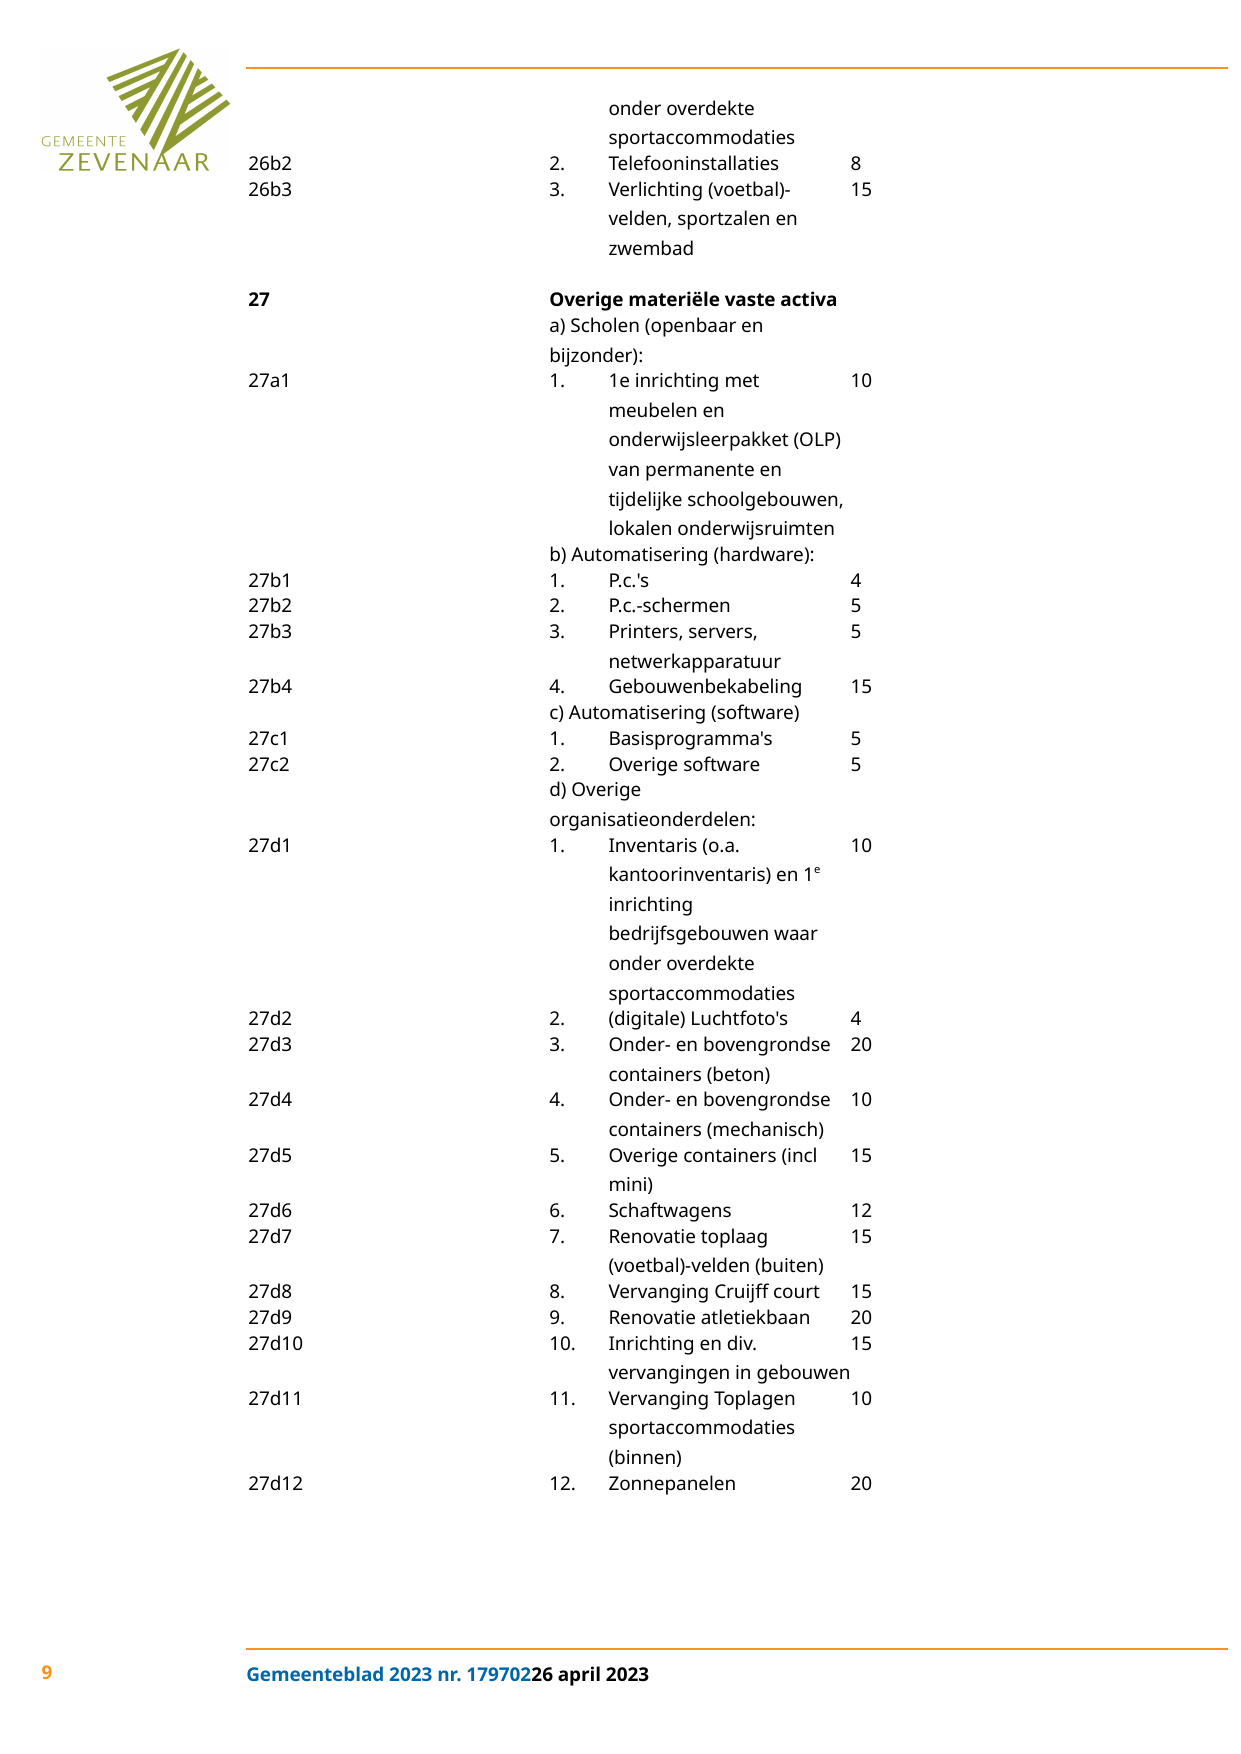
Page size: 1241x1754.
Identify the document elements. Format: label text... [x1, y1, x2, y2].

table_cell 5 [850, 593, 1152, 618]
table_cell [850, 699, 1152, 725]
table_cell Onder- en bovengrondse containers (beton) [549, 1031, 850, 1087]
table_cell Overige materiële vaste activa [549, 286, 850, 312]
table_cell [248, 261, 549, 286]
table_cell [248, 777, 549, 832]
table_cell (digitale) Luchtfoto's [549, 1006, 850, 1031]
table_cell Renovatie atletiekbaan [549, 1304, 850, 1330]
table_cell Telefooninstallaties [549, 150, 850, 176]
table_cell 4 [850, 567, 1152, 593]
table_cell 15 [850, 1142, 1152, 1197]
table_cell Schaftwagens [549, 1197, 850, 1223]
table_cell 4 [850, 1006, 1152, 1031]
table_cell 12 [850, 1197, 1152, 1223]
table_cell c) Automatisering (software) [549, 699, 850, 725]
table_cell 10 [850, 1385, 1152, 1470]
table_cell [850, 95, 1152, 150]
table_cell Overige containers (incl mini) [549, 1142, 850, 1197]
table_cell Zonnepanelen [549, 1470, 850, 1496]
table_cell [549, 261, 850, 286]
table_cell 10 [850, 368, 1152, 541]
table_cell 15 [850, 674, 1152, 699]
table_cell 5 [850, 725, 1152, 751]
table_cell a) Scholen (openbaar en bijzonder): [549, 312, 850, 367]
table_cell Printers, servers, netwerkapparatuur [549, 618, 850, 674]
table_cell 26b2 [248, 150, 549, 176]
table_cell 27d9 [248, 1304, 549, 1330]
table_cell [248, 699, 549, 725]
table_cell P.c.-schermen [549, 593, 850, 618]
table_cell 5 [850, 751, 1152, 777]
table_cell Vervanging Toplagen sportaccommodaties (binnen) [549, 1385, 850, 1470]
table_cell 27d4 [248, 1087, 549, 1142]
table_cell 27d3 [248, 1031, 549, 1087]
table_cell Overige software [549, 751, 850, 777]
table_cell Inventaris (o.a. kantoorinventaris) en 1e inrichting bedrijfsgebouwen waar onder overdekte sportaccommodaties [549, 832, 850, 1006]
table_cell 27b2 [248, 593, 549, 618]
table_cell [248, 312, 549, 367]
table_cell 27b4 [248, 674, 549, 699]
table_cell Inrichting en div. vervangingen in gebouwen [549, 1330, 850, 1385]
table_cell 27d12 [248, 1470, 549, 1496]
table_cell 15 [850, 176, 1152, 261]
table_cell 10 [850, 1087, 1152, 1142]
table_cell 15 [850, 1278, 1152, 1304]
table_cell 27a1 [248, 368, 549, 541]
table_cell Verlichting (voetbal)-velden, sportzalen en zwembad [549, 176, 850, 261]
table_cell [850, 261, 1152, 286]
table_cell 27c1 [248, 725, 549, 751]
table_cell 20 [850, 1031, 1152, 1087]
table_cell [248, 95, 549, 150]
table_cell Basisprogramma's [549, 725, 850, 751]
table_cell 27d1 [248, 832, 549, 1006]
table_cell P.c.'s [549, 567, 850, 593]
table_cell 15 [850, 1223, 1152, 1278]
table_cell 27 [248, 286, 549, 312]
table_cell 27d10 [248, 1330, 549, 1385]
table_cell 27d8 [248, 1278, 549, 1304]
table_cell 26b3 [248, 176, 549, 261]
table_cell 5 [850, 618, 1152, 674]
table_cell 8 [850, 150, 1152, 176]
table_cell 20 [850, 1304, 1152, 1330]
table_cell [248, 541, 549, 567]
table_cell onder overdekte sportaccommodaties [549, 95, 850, 150]
table_cell 27c2 [248, 751, 549, 777]
table_cell Vervanging Cruijff court [549, 1278, 850, 1304]
table_cell b) Automatisering (hardware): [549, 541, 850, 567]
table_cell 27d11 [248, 1385, 549, 1470]
table_cell [850, 312, 1152, 367]
table_cell 27d5 [248, 1142, 549, 1197]
table_cell Renovatie toplaag (voetbal)-velden (buiten) [549, 1223, 850, 1278]
table_cell 27b1 [248, 567, 549, 593]
table_cell 1e inrichting met meubelen en onderwijsleerpakket (OLP) van permanente en tijdelijke schoolgebouwen, lokalen onderwijsruimten [549, 368, 850, 541]
table_cell Gebouwenbekabeling [549, 674, 850, 699]
table_cell [850, 541, 1152, 567]
table_cell d) Overige organisatieonderdelen: [549, 777, 850, 832]
table_cell 27d2 [248, 1006, 549, 1031]
table_cell 27d6 [248, 1197, 549, 1223]
table_cell 15 [850, 1330, 1152, 1385]
table_cell 20 [850, 1470, 1152, 1496]
table_cell 27d7 [248, 1223, 549, 1278]
table_cell Onder- en bovengrondse containers (mechanisch) [549, 1087, 850, 1142]
table_cell [850, 777, 1152, 832]
table_cell 27b3 [248, 618, 549, 674]
table_cell [850, 286, 1152, 312]
table_cell 10 [850, 832, 1152, 1006]
picture [41, 47, 231, 172]
